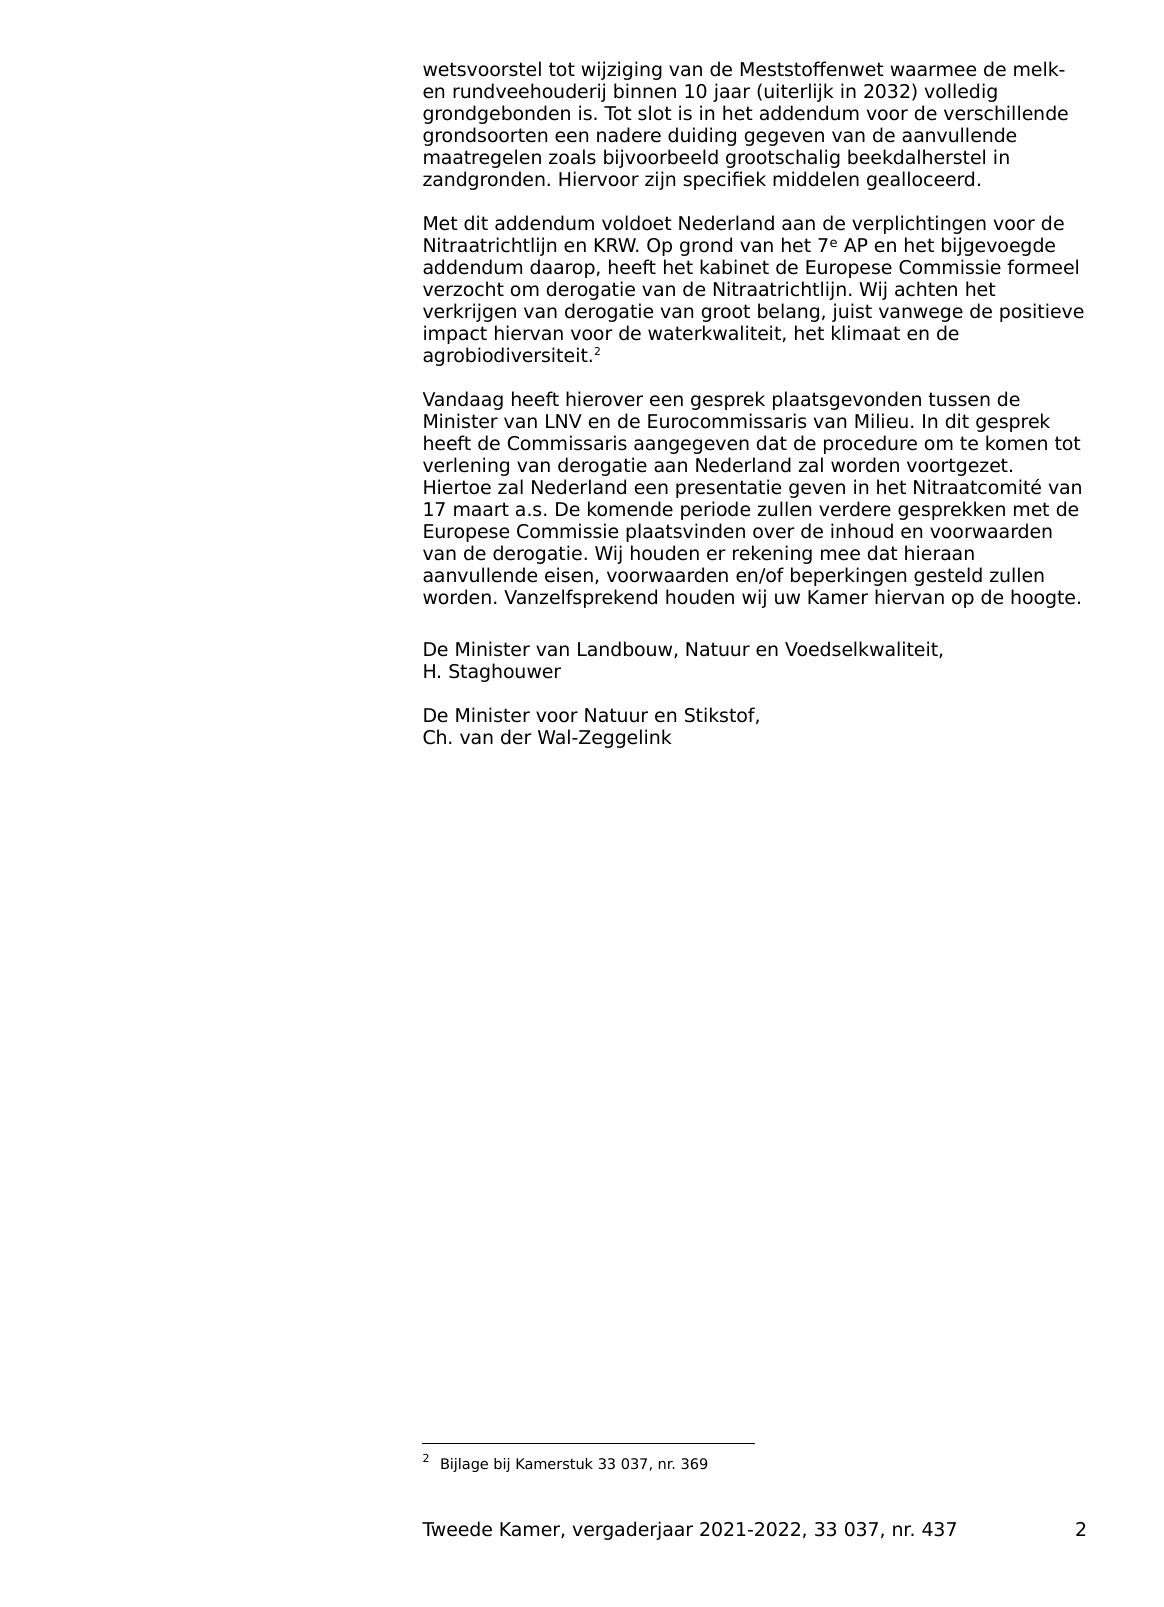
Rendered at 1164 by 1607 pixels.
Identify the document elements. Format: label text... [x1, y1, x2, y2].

text wetsvoorstel tot wijziging van de Meststoffenwet waarmee de melk- en rundveehouderij binnen 10 jaar (uiterlijk in 2032) volledig grondgebonden is. Tot slot is in het addendum voor de verschillende grondsoorten een nadere duiding gegeven van de aanvullende maatregelen zoals bijvoorbeeld grootschalig beekdalherstel in zandgronden. Hiervoor zijn specifiek middelen gealloceerd. [422, 59, 1087, 191]
text De Minister voor Natuur en Stikstof, Ch. van der Wal-Zeggelink [422, 705, 1087, 749]
text De Minister van Landbouw, Natuur en Voedselkwaliteit, H. Staghouwer [422, 639, 1087, 683]
text Met dit addendum voldoet Nederland aan de verplichtingen voor de Nitraatrichtlijn en KRW. Op grond van het 7e AP en het bijgevoegde addendum daarop, heeft het kabinet de Europese Commissie formeel verzocht om derogatie van de Nitraatrichtlijn. Wij achten het verkrijgen van derogatie van groot belang, juist vanwege de positieve impact hiervan voor de waterkwaliteit, het klimaat en de agrobiodiversiteit. [422, 213, 1087, 367]
text Bijlage bij Kamerstuk 33 037, nr. 369 [422, 1452, 1087, 1474]
text Vandaag heeft hierover een gesprek plaatsgevonden tussen de Minister van LNV en de Eurocommissaris van Milieu. In dit gesprek heeft de Commissaris aangegeven dat de procedure om te komen tot verlening van derogatie aan Nederland zal worden voortgezet. Hiertoe zal Nederland een presentatie geven in het Nitraatcomité van 17 maart a.s. De komende periode zullen verdere gesprekken met de Europese Commissie plaatsvinden over de inhoud en voorwaarden van de derogatie. Wij houden er rekening mee dat hieraan aanvullende eisen, voorwaarden en/of beperkingen gesteld zullen worden. Vanzelfsprekend houden wij uw Kamer hiervan op de hoogte. [422, 389, 1087, 609]
